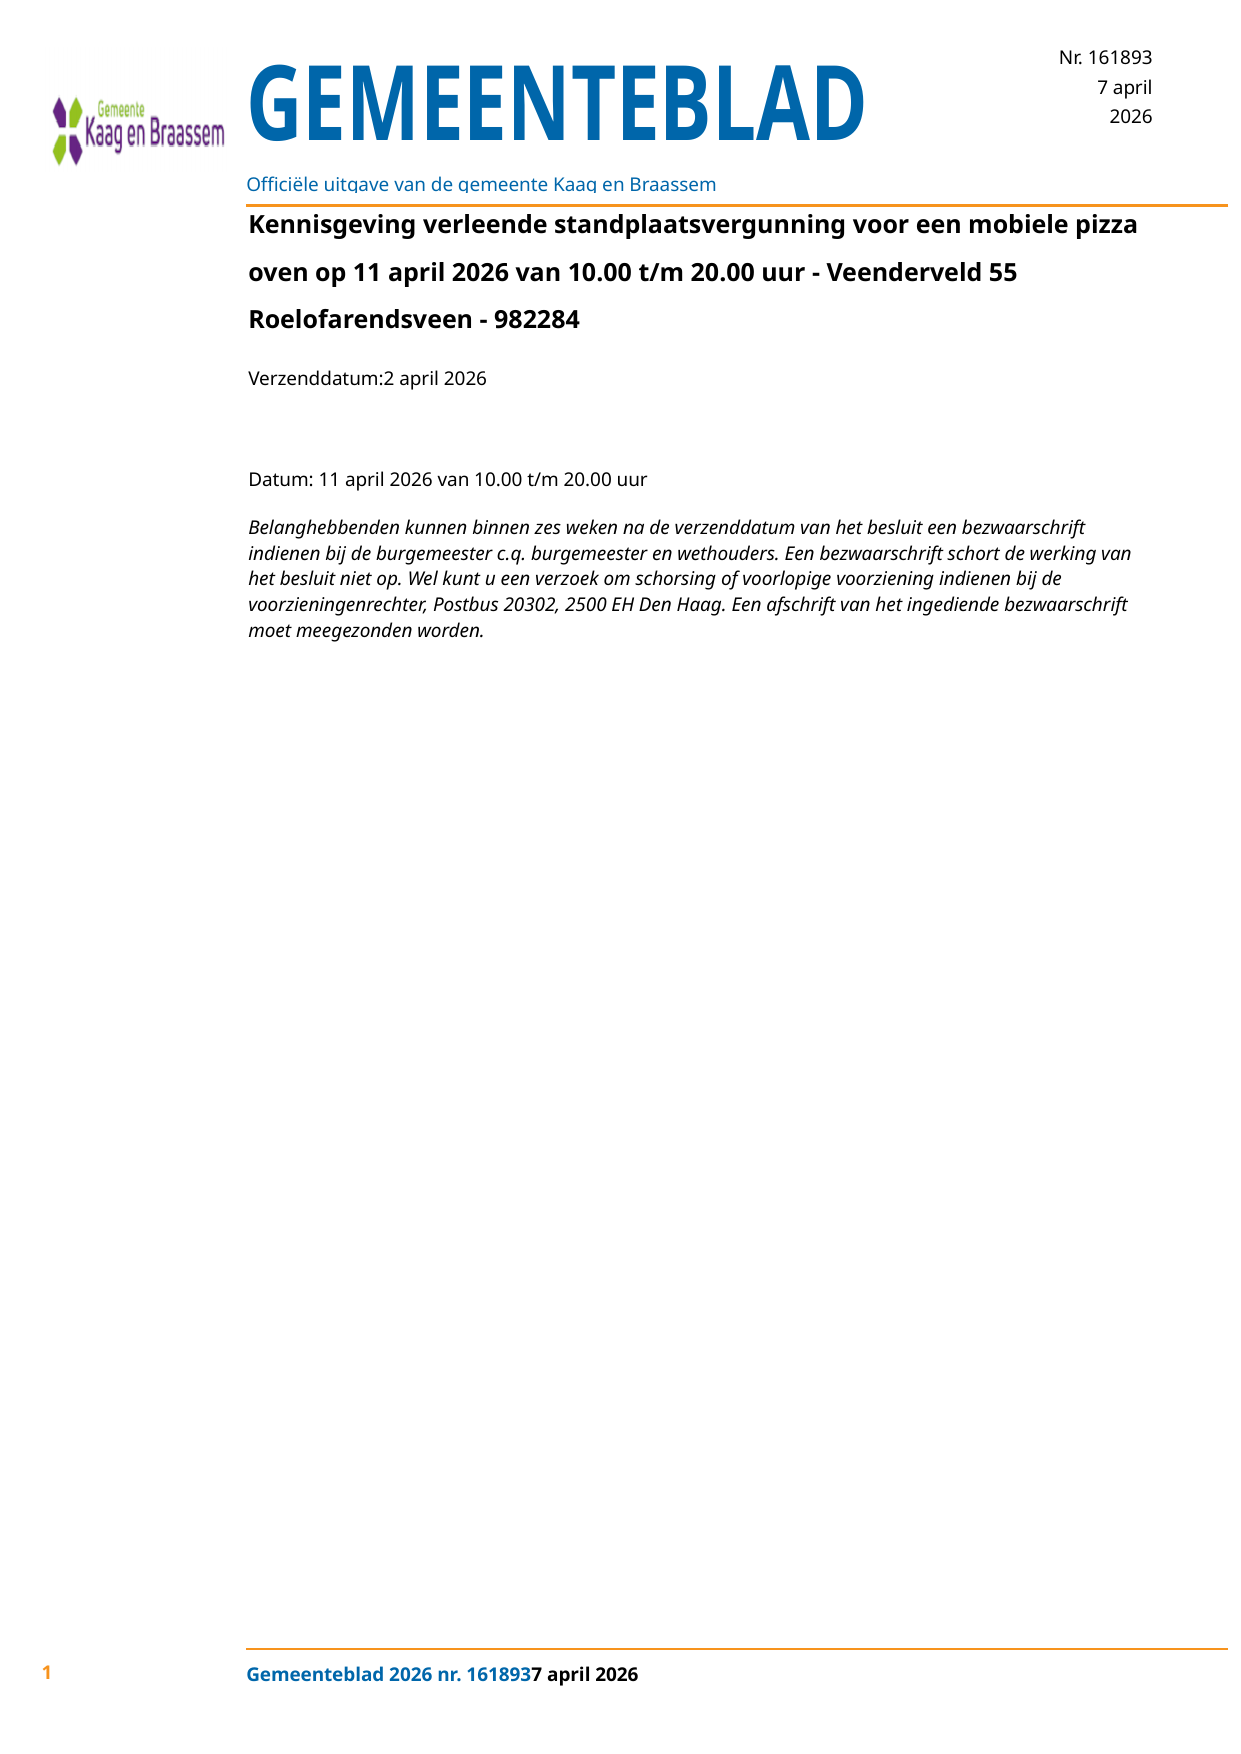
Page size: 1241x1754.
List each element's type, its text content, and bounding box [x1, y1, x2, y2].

text Datum: 11 april 2026 van 10.00 t/m 20.00 uur [248, 466, 1152, 492]
text Kennisgeving verleende standplaatsvergunning voor een mobiele pizza oven op 11 april 2026 van 10.00 t/m 20.00 uur - Veenderveld 55 Roelofarendsveen - 982284 [248, 207, 1152, 336]
text Belanghebbenden kunnen binnen zes weken na de verzenddatum van het besluit een bezwaarschrift indienen bij de burgemeester c.q. burgemeester en wethouders. Een bezwaarschrift schort de werking van het besluit niet op. Wel kunt u een verzoek om schorsing of voorlopige voorziening indienen bij de voorzieningenrechter, Postbus 20302, 2500 EH Den Haag. Een afschrift van het ingediende bezwaarschrift moet meegezonden worden. [248, 514, 1152, 643]
picture [41, 47, 231, 172]
text Verzenddatum:2 april 2026 [248, 366, 1152, 391]
